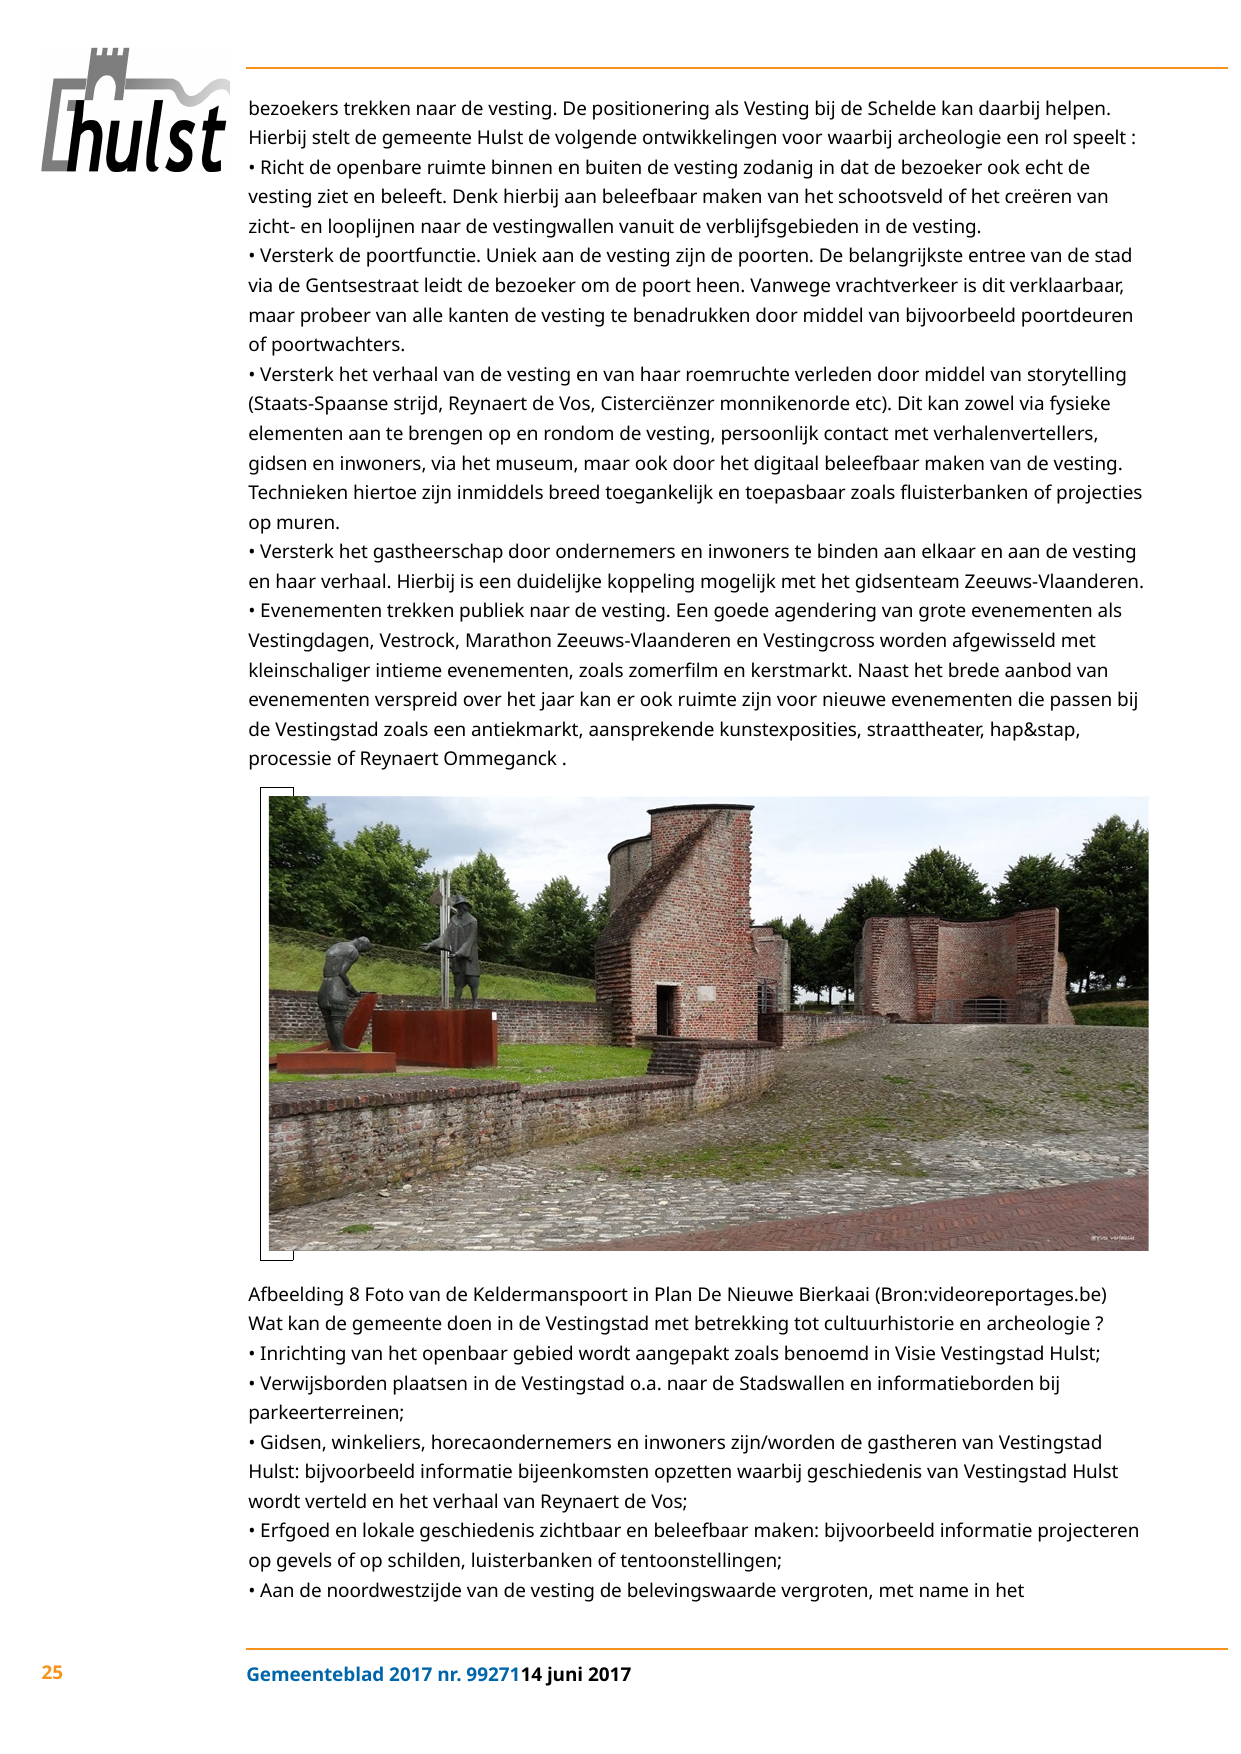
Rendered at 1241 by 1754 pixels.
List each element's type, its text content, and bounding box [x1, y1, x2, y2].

text • Verwijsborden plaatsen in de Vestingstad o.a. naar de Stadswallen en informatieborden bij parkeerterreinen; [248, 1370, 1152, 1425]
text • Versterk de poortfunctie. Uniek aan de vesting zijn de poorten. De belangrijkste entree van de stad via de Gentsestraat leidt de bezoeker om de poort heen. Vanwege vrachtverkeer is dit verklaarbaar, maar probeer van alle kanten de vesting te benadrukken door middel van bijvoorbeeld poortdeuren of poortwachters. [248, 243, 1152, 357]
text • Versterk het verhaal van de vesting en van haar roemruchte verleden door middel van storytelling (Staats-Spaanse strijd, Reynaert de Vos, Cisterciënzer monnikenorde etc). Dit kan zowel via fysieke elementen aan te brengen op en rondom de vesting, persoonlijk contact met verhalenvertellers, gidsen en inwoners, via het museum, maar ook door het digitaal beleefbaar maken van de vesting. Technieken hiertoe zijn inmiddels breed toegankelijk en toepasbaar zoals fluisterbanken of projecties op muren. [248, 361, 1152, 535]
text • Evenementen trekken publiek naar de vesting. Een goede agendering van grote evenementen als Vestingdagen, Vestrock, Marathon Zeeuws-Vlaanderen en Vestingcross worden afgewisseld met kleinschaliger intieme evenementen, zoals zomerfilm en kerstmarkt. Naast het brede aanbod van evenementen verspreid over het jaar kan er ook ruimte zijn voor nieuwe evenementen die passen bij de Vestingstad zoals een antiekmarkt, aansprekende kunstexposities, straattheater, hap&stap, processie of Reynaert Ommeganck . [248, 598, 1152, 771]
text • Richt de openbare ruimte binnen en buiten de vesting zodanig in dat de bezoeker ook echt de vesting ziet en beleeft. Denk hierbij aan beleefbaar maken van het schootsveld of het creëren van zicht- en looplijnen naar de vestingwallen vanuit de verblijfsgebieden in de vesting. [248, 154, 1152, 239]
picture [268, 796, 1149, 1251]
text • Aan de noordwestzijde van de vesting de belevingswaarde vergroten, met name in het [248, 1577, 1152, 1603]
picture [41, 47, 231, 172]
text • Gidsen, winkeliers, horecaondernemers en inwoners zijn/worden de gastheren van Vestingstad Hulst: bijvoorbeeld informatie bijeenkomsten opzetten waarbij geschiedenis van Vestingstad Hulst wordt verteld en het verhaal van Reynaert de Vos; [248, 1429, 1152, 1514]
text • Inrichting van het openbaar gebied wordt aangepakt zoals benoemd in Visie Vestingstad Hulst; [248, 1340, 1152, 1366]
text • Versterk het gastheerschap door ondernemers en inwoners te binden aan elkaar en aan de vesting en haar verhaal. Hierbij is een duidelijke koppeling mogelijk met het gidsenteam Zeeuws-Vlaanderen. [248, 538, 1152, 594]
text Afbeelding 8 Foto van de Keldermanspoort in Plan De Nieuwe Bierkaai (Bron:videoreportages.be) [248, 1281, 1152, 1307]
text bezoekers trekken naar de vesting. De positionering als Vesting bij de Schelde kan daarbij helpen. Hierbij stelt de gemeente Hulst de volgende ontwikkelingen voor waarbij archeologie een rol speelt : [248, 95, 1152, 150]
text Wat kan de gemeente doen in de Vestingstad met betrekking tot cultuurhistorie en archeologie ? [248, 1311, 1152, 1336]
text • Erfgoed en lokale geschiedenis zichtbaar en beleefbaar maken: bijvoorbeeld informatie projecteren op gevels of op schilden, luisterbanken of tentoonstellingen; [248, 1518, 1152, 1573]
